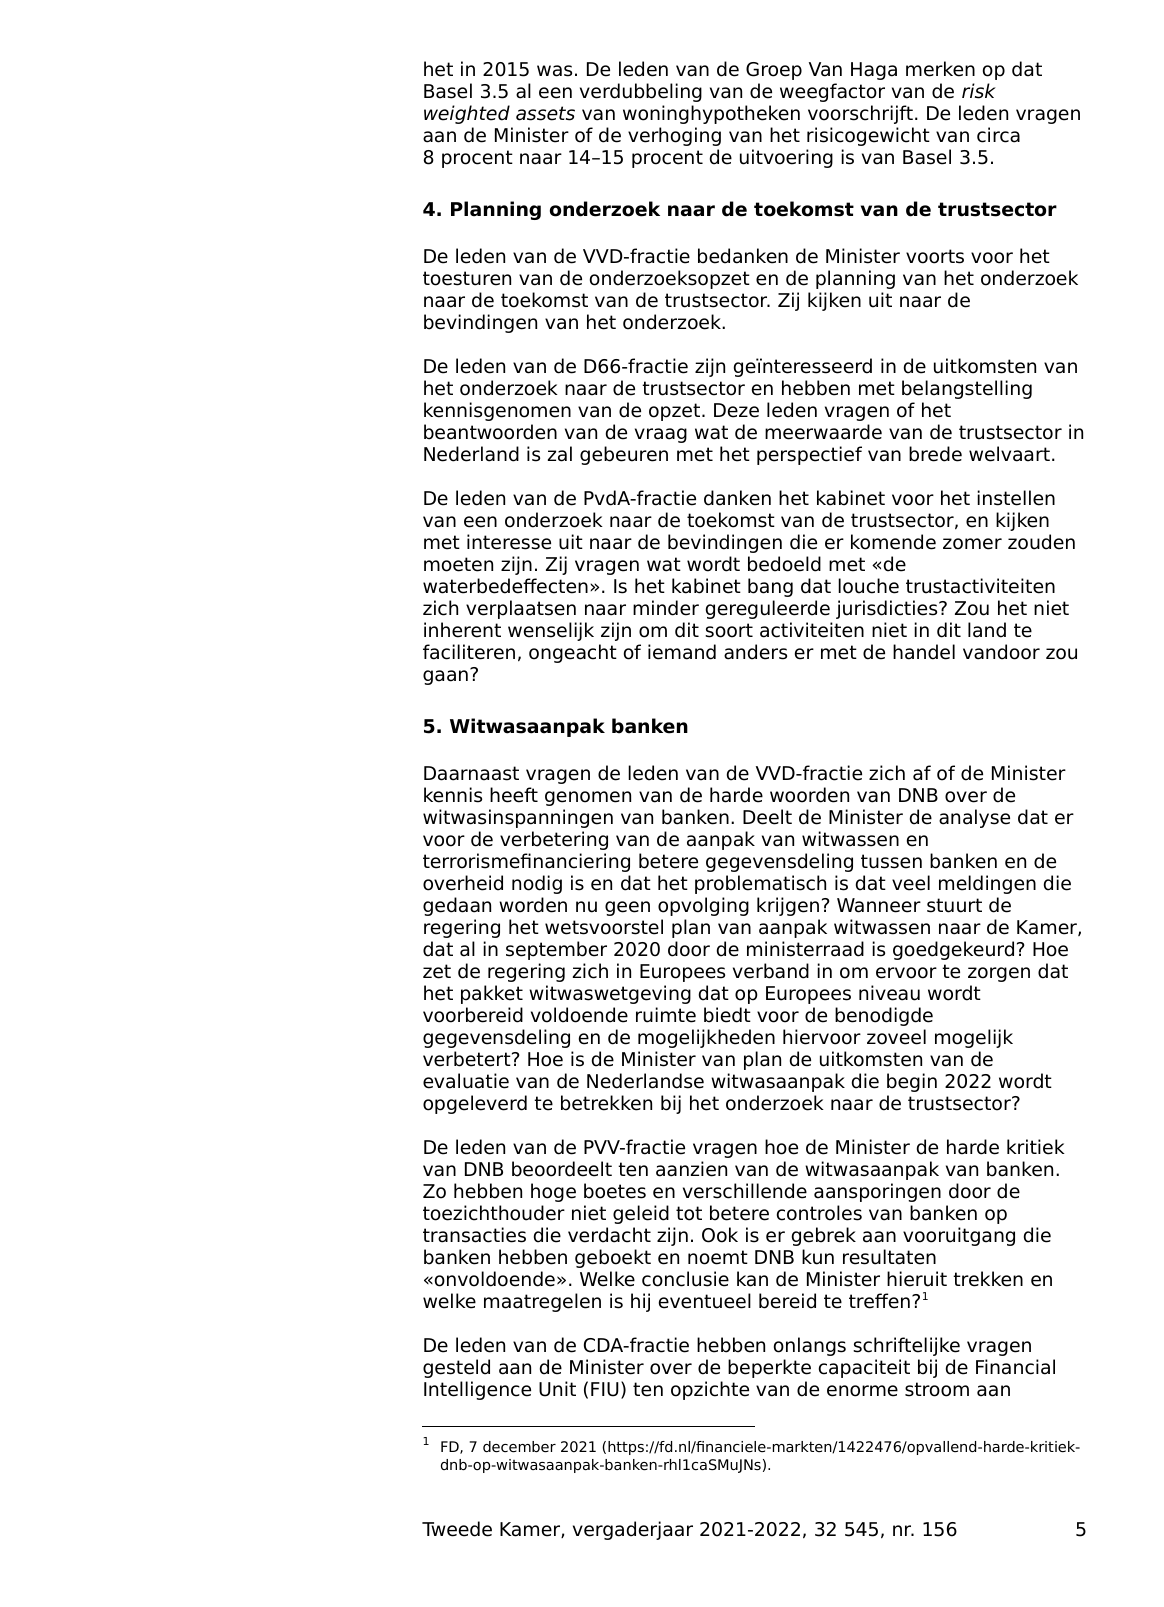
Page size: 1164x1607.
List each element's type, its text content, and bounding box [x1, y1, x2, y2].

subtitle 4. Planning onderzoek naar de toekomst van de trustsector [422, 199, 1087, 221]
text het in 2015 was. De leden van de Groep Van Haga merken op dat Basel 3.5 al een verdubbeling van de weegfactor van de risk weighted assets van woninghypotheken voorschrijft. De leden vragen aan de Minister of de verhoging van het risicogewicht van circa 8 procent naar 14–15 procent de uitvoering is van Basel 3.5. [422, 59, 1087, 169]
subtitle 5. Witwasaanpak banken [422, 716, 1087, 738]
text Daarnaast vragen de leden van de VVD-fractie zich af of de Minister kennis heeft genomen van de harde woorden van DNB over de witwasinspanningen van banken. Deelt de Minister de analyse dat er voor de verbetering van de aanpak van witwassen en terrorismefinanciering betere gegevensdeling tussen banken en de overheid nodig is en dat het problematisch is dat veel meldingen die gedaan worden nu geen opvolging krijgen? Wanneer stuurt de regering het wetsvoorstel plan van aanpak witwassen naar de Kamer, dat al in september 2020 door de ministerraad is goedgekeurd? Hoe zet de regering zich in Europees verband in om ervoor te zorgen dat het pakket witwaswetgeving dat op Europees niveau wordt voorbereid voldoende ruimte biedt voor de benodigde gegevensdeling en de mogelijkheden hiervoor zoveel mogelijk verbetert? Hoe is de Minister van plan de uitkomsten van de evaluatie van de Nederlandse witwasaanpak die begin 2022 wordt opgeleverd te betrekken bij het onderzoek naar de trustsector? [422, 763, 1087, 1114]
text FD, 7 december 2021 (https://fd.nl/financiele-markten/1422476/opvallend-harde-kritiek-dnb-op-witwasaanpak-banken-rhl1caSMuJNs). [422, 1435, 1087, 1474]
text De leden van de PvdA-fractie danken het kabinet voor het instellen van een onderzoek naar de toekomst van de trustsector, en kijken met interesse uit naar de bevindingen die er komende zomer zouden moeten zijn. Zij vragen wat wordt bedoeld met «de waterbedeffecten». Is het kabinet bang dat louche trustactiviteiten zich verplaatsen naar minder gereguleerde jurisdicties? Zou het niet inherent wenselijk zijn om dit soort activiteiten niet in dit land te faciliteren, ongeacht of iemand anders er met de handel vandoor zou gaan? [422, 488, 1087, 686]
text De leden van de D66-fractie zijn geïnteresseerd in de uitkomsten van het onderzoek naar de trustsector en hebben met belangstelling kennisgenomen van de opzet. Deze leden vragen of het beantwoorden van de vraag wat de meerwaarde van de trustsector in Nederland is zal gebeuren met het perspectief van brede welvaart. [422, 356, 1087, 466]
text De leden van de VVD-fractie bedanken de Minister voorts voor het toesturen van de onderzoeksopzet en de planning van het onderzoek naar de toekomst van de trustsector. Zij kijken uit naar de bevindingen van het onderzoek. [422, 246, 1087, 334]
text De leden van de PVV-fractie vragen hoe de Minister de harde kritiek van DNB beoordeelt ten aanzien van de witwasaanpak van banken. Zo hebben hoge boetes en verschillende aansporingen door de toezichthouder niet geleid tot betere controles van banken op transacties die verdacht zijn. Ook is er gebrek aan vooruitgang die banken hebben geboekt en noemt DNB kun resultaten «onvoldoende». Welke conclusie kan de Minister hieruit trekken en welke maatregelen is hij eventueel bereid te treffen? [422, 1137, 1087, 1313]
text De leden van de CDA-fractie hebben onlangs schriftelijke vragen gesteld aan de Minister over de beperkte capaciteit bij de Financial Intelligence Unit (FIU) ten opzichte van de enorme stroom aan [422, 1335, 1087, 1401]
